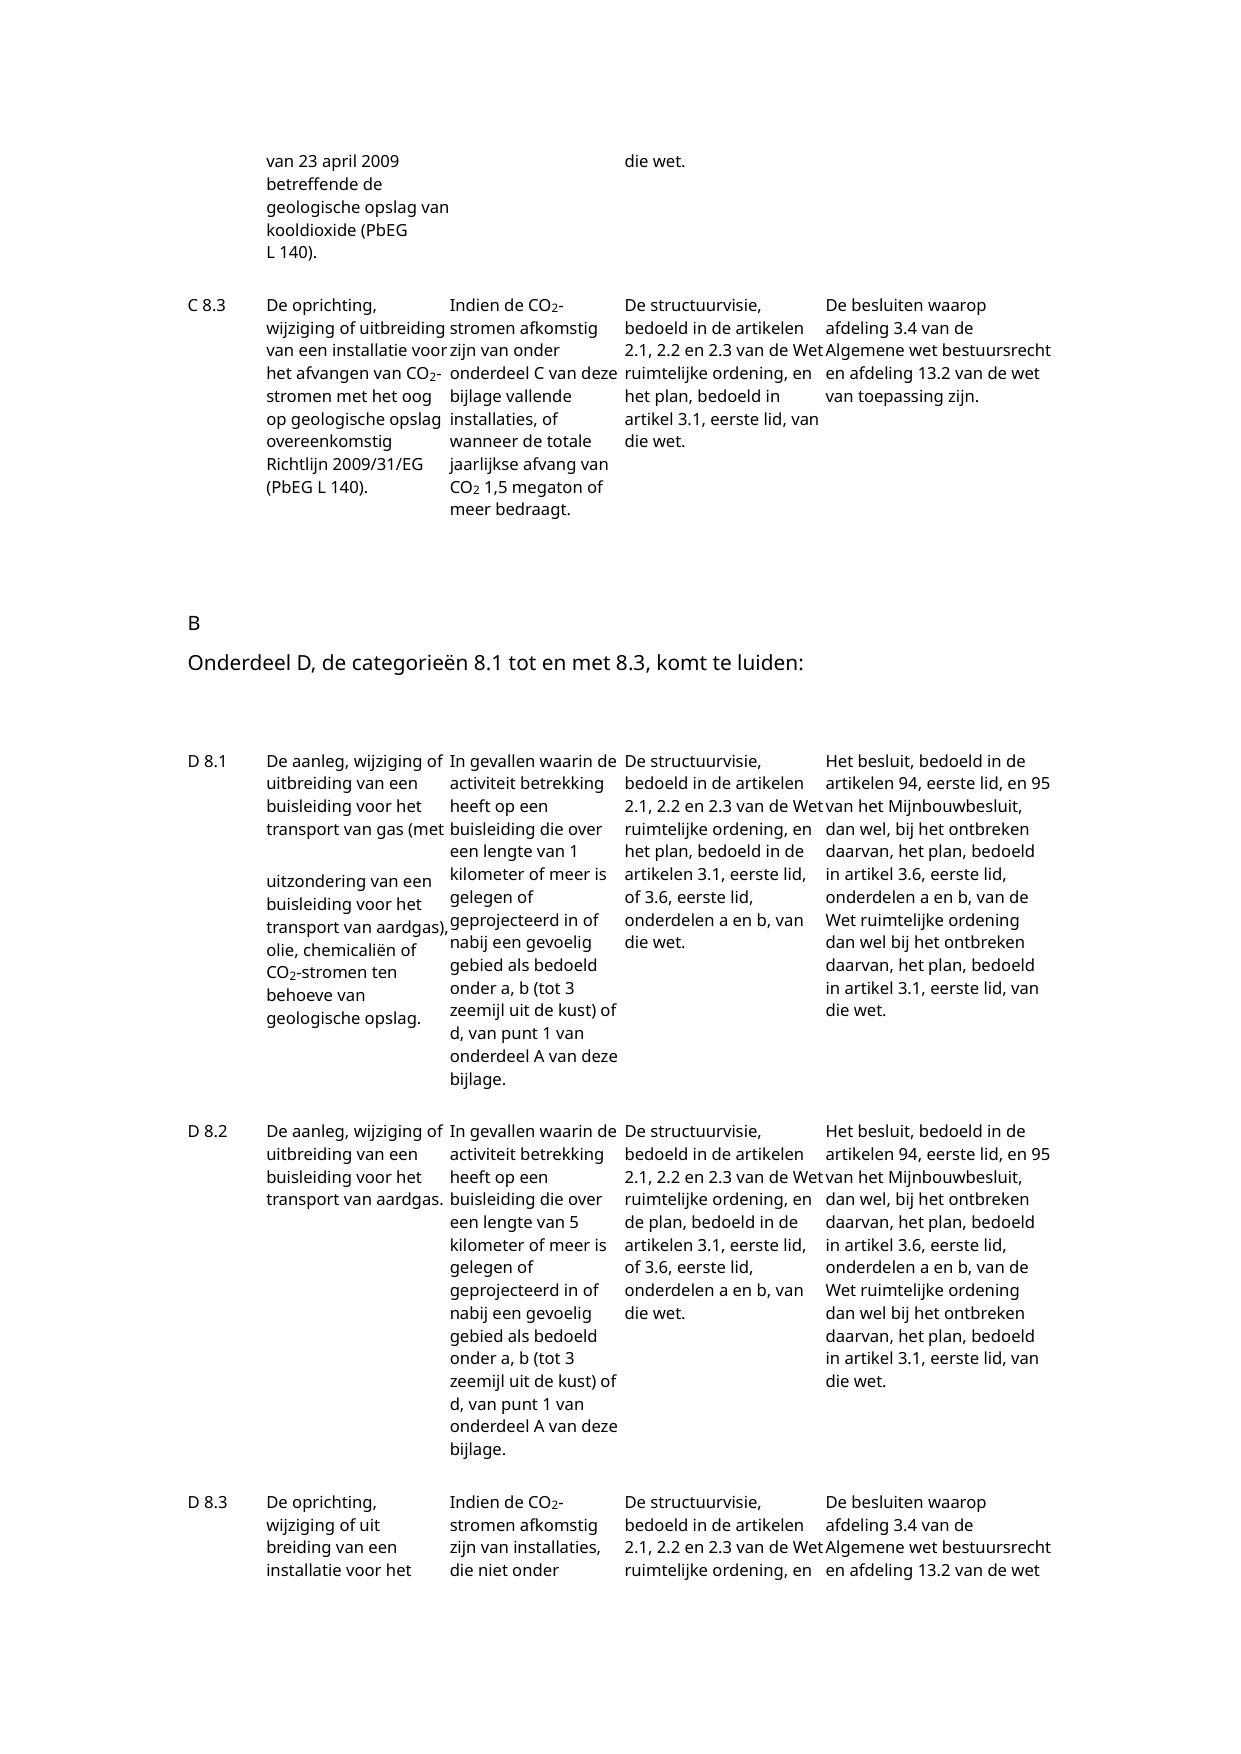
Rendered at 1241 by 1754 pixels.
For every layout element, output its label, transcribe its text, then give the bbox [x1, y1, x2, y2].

text Onderdeel D, de categorieën 8.1 tot en met 8.3, komt te luiden: [187, 648, 1053, 676]
table_cell [188, 150, 266, 293]
text B [187, 609, 1053, 636]
table_cell Het besluit, bedoeld in de artikelen 94, eerste lid, en 95 van het Mijnbouwbesluit, dan wel, bij het ontbreken daarvan, het plan, bedoeld in artikel 3.6, eerste lid, onderdelen a en b, van de Wet ruimtelijke ordening dan wel bij het ontbreken daarvan, het plan, bedoeld in artikel 3.1, eerste lid, van die wet. [825, 1120, 1053, 1490]
table_cell De aanleg, wijziging of uitbreiding van een buisleiding voor het transport van aardgas. [266, 1120, 449, 1490]
table_cell Indien de CO2-stromen afkomstig zijn van onder onderdeel C van deze bijlage vallende installaties, of wanneer de totale jaarlijkse afvang van CO2 1,5 megaton of meer bedraagt. [450, 294, 624, 551]
table_cell De structuurvisie, bedoeld in de artikelen 2.1, 2.2 en 2.3 van de Wet ruimtelijke ordening, en het plan, bedoeld in artikel 3.1, eerste lid, van die wet. [624, 294, 825, 551]
table_cell [825, 150, 1053, 293]
table_cell van 23 april 2009 betreffende de geologische opslag van kooldioxide (PbEG L 140). [266, 150, 449, 293]
table_cell Indien de CO2-stromen afkomstig zijn van installaties, die niet onder [450, 1490, 624, 1581]
table_cell D 8.2 [188, 1120, 266, 1490]
table_cell De structuurvisie, bedoeld in de artikelen 2.1, 2.2 en 2.3 van de Wet ruimtelijke ordening, en de plan, bedoeld in de artikelen 3.1, eerste lid, of 3.6, eerste lid, onderdelen a en b, van die wet. [624, 1120, 825, 1490]
table_cell die wet. [624, 150, 825, 293]
table_header Het besluit, bedoeld in de artikelen 94, eerste lid, en 95 van het Mijnbouwbesluit, dan wel, bij het ontbreken daarvan, het plan, bedoeld in artikel 3.6, eerste lid, onderdelen a en b, van de Wet ruimtelijke ordening dan wel bij het ontbreken daarvan, het plan, bedoeld in artikel 3.1, eerste lid, van die wet. [825, 749, 1053, 1120]
table_cell De structuurvisie, bedoeld in de artikelen 2.1, 2.2 en 2.3 van de Wet ruimtelijke ordening, en [624, 1490, 825, 1581]
table_header D 8.1 [188, 749, 266, 1120]
table_header De aanleg, wijziging of uitbreiding van een buisleiding voor het transport van gas (met uitzondering van een buisleiding voor het transport van aardgas), olie, chemicaliën of CO2-stromen ten behoeve van geologische opslag. [266, 749, 449, 1120]
table_header De structuurvisie, bedoeld in de artikelen 2.1, 2.2 en 2.3 van de Wet ruimtelijke ordening, en het plan, bedoeld in de artikelen 3.1, eerste lid, of 3.6, eerste lid, onderdelen a en b, van die wet. [624, 749, 825, 1120]
table_cell C 8.3 [188, 294, 266, 551]
table_cell De oprichting, wijziging of uit breiding van een installatie voor het [266, 1490, 449, 1581]
table_cell De besluiten waarop afdeling 3.4 van de Algemene wet bestuursrecht en afdeling 13.2 van de wet van toepassing zijn. [825, 294, 1053, 551]
table_cell [450, 150, 624, 293]
table_header In gevallen waarin de activiteit betrekking heeft op een buisleiding die over een lengte van 1 kilometer of meer is gelegen of geprojecteerd in of nabij een gevoelig gebied als bedoeld onder a, b (tot 3 zeemijl uit de kust) of d, van punt 1 van onderdeel A van deze bijlage. [450, 749, 624, 1120]
table_cell De besluiten waarop afdeling 3.4 van de Algemene wet bestuursrecht en afdeling 13.2 van de wet [825, 1490, 1053, 1581]
table_cell D 8.3 [188, 1490, 266, 1581]
table_cell De oprichting, wijziging of uitbreiding van een installatie voor het afvangen van CO2-stromen met het oog op geologische opslag overeenkomstig Richtlijn 2009/31/EG (PbEG L 140). [266, 294, 449, 551]
table_cell In gevallen waarin de activiteit betrekking heeft op een buisleiding die over een lengte van 5 kilometer of meer is gelegen of geprojecteerd in of nabij een gevoelig gebied als bedoeld onder a, b (tot 3 zeemijl uit de kust) of d, van punt 1 van onderdeel A van deze bijlage. [450, 1120, 624, 1490]
